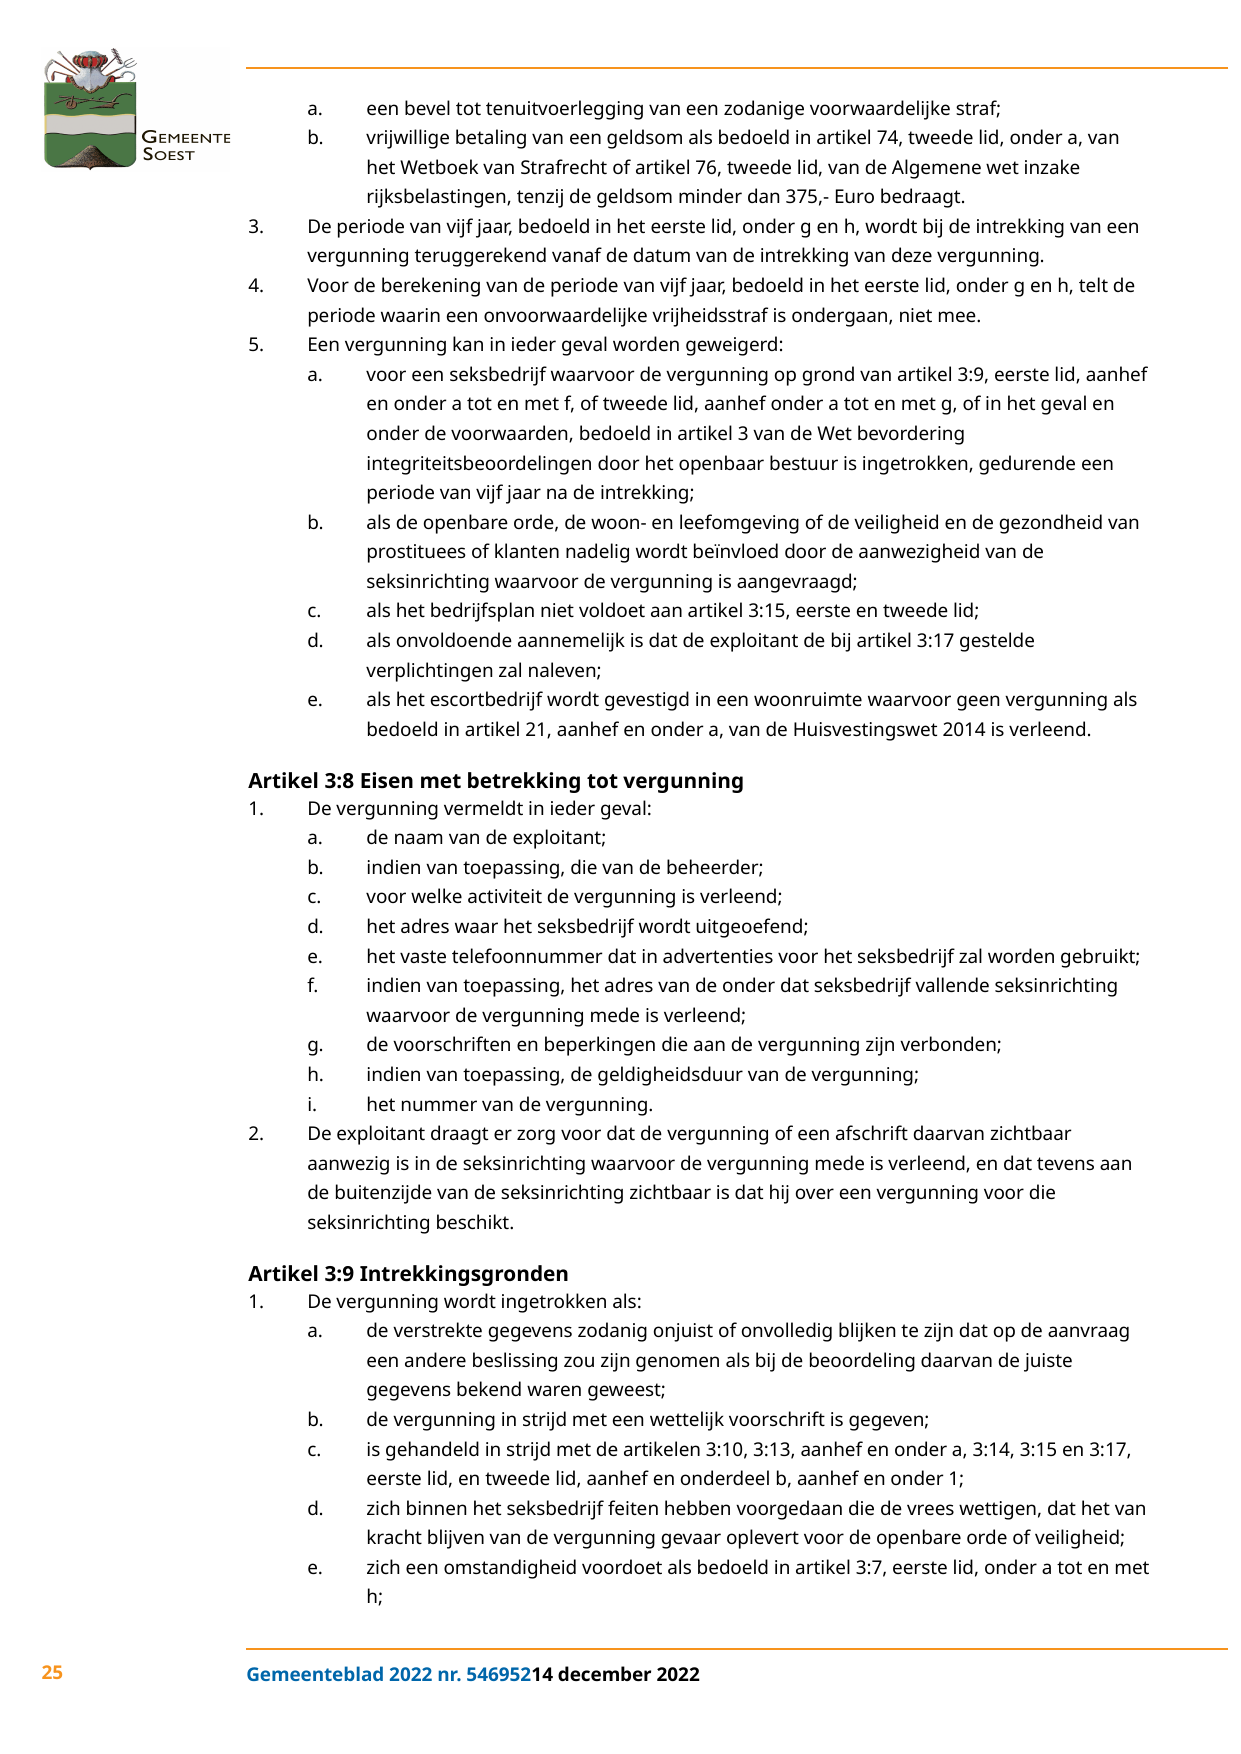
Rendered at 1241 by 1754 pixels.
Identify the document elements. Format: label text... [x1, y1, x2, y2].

list een bevel tot tenuitvoerlegging van een zodanige voorwaardelijke straf; [307, 95, 1152, 121]
list het nummer van de vergunning. [307, 1091, 1152, 1116]
list indien van toepassing, de geldigheidsduur van de vergunning; [307, 1061, 1152, 1087]
list indien van toepassing, die van de beheerder; [307, 854, 1152, 880]
list De vergunning vermeldt in ieder geval: [248, 795, 1152, 821]
list als het bedrijfsplan niet voldoet aan artikel 3:15, eerste en tweede lid; [307, 598, 1152, 623]
list De exploitant draagt er zorg voor dat de vergunning of een afschrift daarvan zichtbaar aanwezig is in de seksinrichting waarvoor de vergunning mede is verleend, en dat tevens aan de buitenzijde van de seksinrichting zichtbaar is dat hij over een vergunning voor die seksinrichting beschikt. [248, 1120, 1152, 1235]
list het adres waar het seksbedrijf wordt uitgeoefend; [307, 913, 1152, 939]
list is gehandeld in strijd met de artikelen 3:10, 3:13, aanhef en onder a, 3:14, 3:15 en 3:17, eerste lid, en tweede lid, aanhef en onderdeel b, aanhef en onder 1; [307, 1436, 1152, 1491]
list als de openbare orde, de woon- en leefomgeving of de veiligheid en de gezondheid van prostituees of klanten nadelig wordt beïnvloed door de aanwezigheid van de seksinrichting waarvoor de vergunning is aangevraagd; [307, 509, 1152, 594]
list zich binnen het seksbedrijf feiten hebben voorgedaan die de vrees wettigen, dat het van kracht blijven van de vergunning gevaar oplevert voor de openbare orde of veiligheid; [307, 1495, 1152, 1550]
list als het escortbedrijf wordt gevestigd in een woonruimte waarvoor geen vergunning als bedoeld in artikel 21, aanhef en onder a, van de Huisvestingswet 2014 is verleend. [307, 686, 1152, 742]
list voor een seksbedrijf waarvoor de vergunning op grond van artikel 3:9, eerste lid, aanhef en onder a tot en met f, of tweede lid, aanhef onder a tot en met g, of in het geval en onder de voorwaarden, bedoeld in artikel 3 van de Wet bevordering integriteitsbeoordelingen door het openbaar bestuur is ingetrokken, gedurende een periode van vijf jaar na de intrekking; [307, 361, 1152, 505]
list als onvoldoende aannemelijk is dat de exploitant de bij artikel 3:17 gestelde verplichtingen zal naleven; [307, 627, 1152, 683]
list de verstrekte gegevens zodanig onjuist of onvolledig blijken te zijn dat op de aanvraag een andere beslissing zou zijn genomen als bij de beoordeling daarvan de juiste gegevens bekend waren geweest; [307, 1317, 1152, 1402]
list Een vergunning kan in ieder geval worden geweigerd: [248, 331, 1152, 357]
list de vergunning in strijd met een wettelijk voorschrift is gegeven; [307, 1406, 1152, 1432]
text Artikel 3:9 Intrekkingsgronden [248, 1259, 1152, 1288]
list de voorschriften en beperkingen die aan de vergunning zijn verbonden; [307, 1032, 1152, 1057]
list De vergunning wordt ingetrokken als: [248, 1288, 1152, 1314]
text Artikel 3:8 Eisen met betrekking tot vergunning [248, 766, 1152, 795]
list de naam van de exploitant; [307, 824, 1152, 850]
list zich een omstandigheid voordoet als bedoeld in artikel 3:7, eerste lid, onder a tot en met h; [307, 1554, 1152, 1609]
list vrijwillige betaling van een geldsom als bedoeld in artikel 74, tweede lid, onder a, van het Wetboek van Strafrecht of artikel 76, tweede lid, van de Algemene wet inzake rijksbelastingen, tenzij de geldsom minder dan 375,- Euro bedraagt. [307, 124, 1152, 209]
list De periode van vijf jaar, bedoeld in het eerste lid, onder g en h, wordt bij de intrekking van een vergunning teruggerekend vanaf de datum van de intrekking van deze vergunning. [248, 213, 1152, 268]
list indien van toepassing, het adres van de onder dat seksbedrijf vallende seksinrichting waarvoor de vergunning mede is verleend; [307, 972, 1152, 1028]
list voor welke activiteit de vergunning is verleend; [307, 884, 1152, 909]
picture [41, 47, 231, 172]
list Voor de berekening van de periode van vijf jaar, bedoeld in het eerste lid, onder g en h, telt de periode waarin een onvoorwaardelijke vrijheidsstraf is ondergaan, niet mee. [248, 272, 1152, 328]
list het vaste telefoonnummer dat in advertenties voor het seksbedrijf zal worden gebruikt; [307, 943, 1152, 968]
